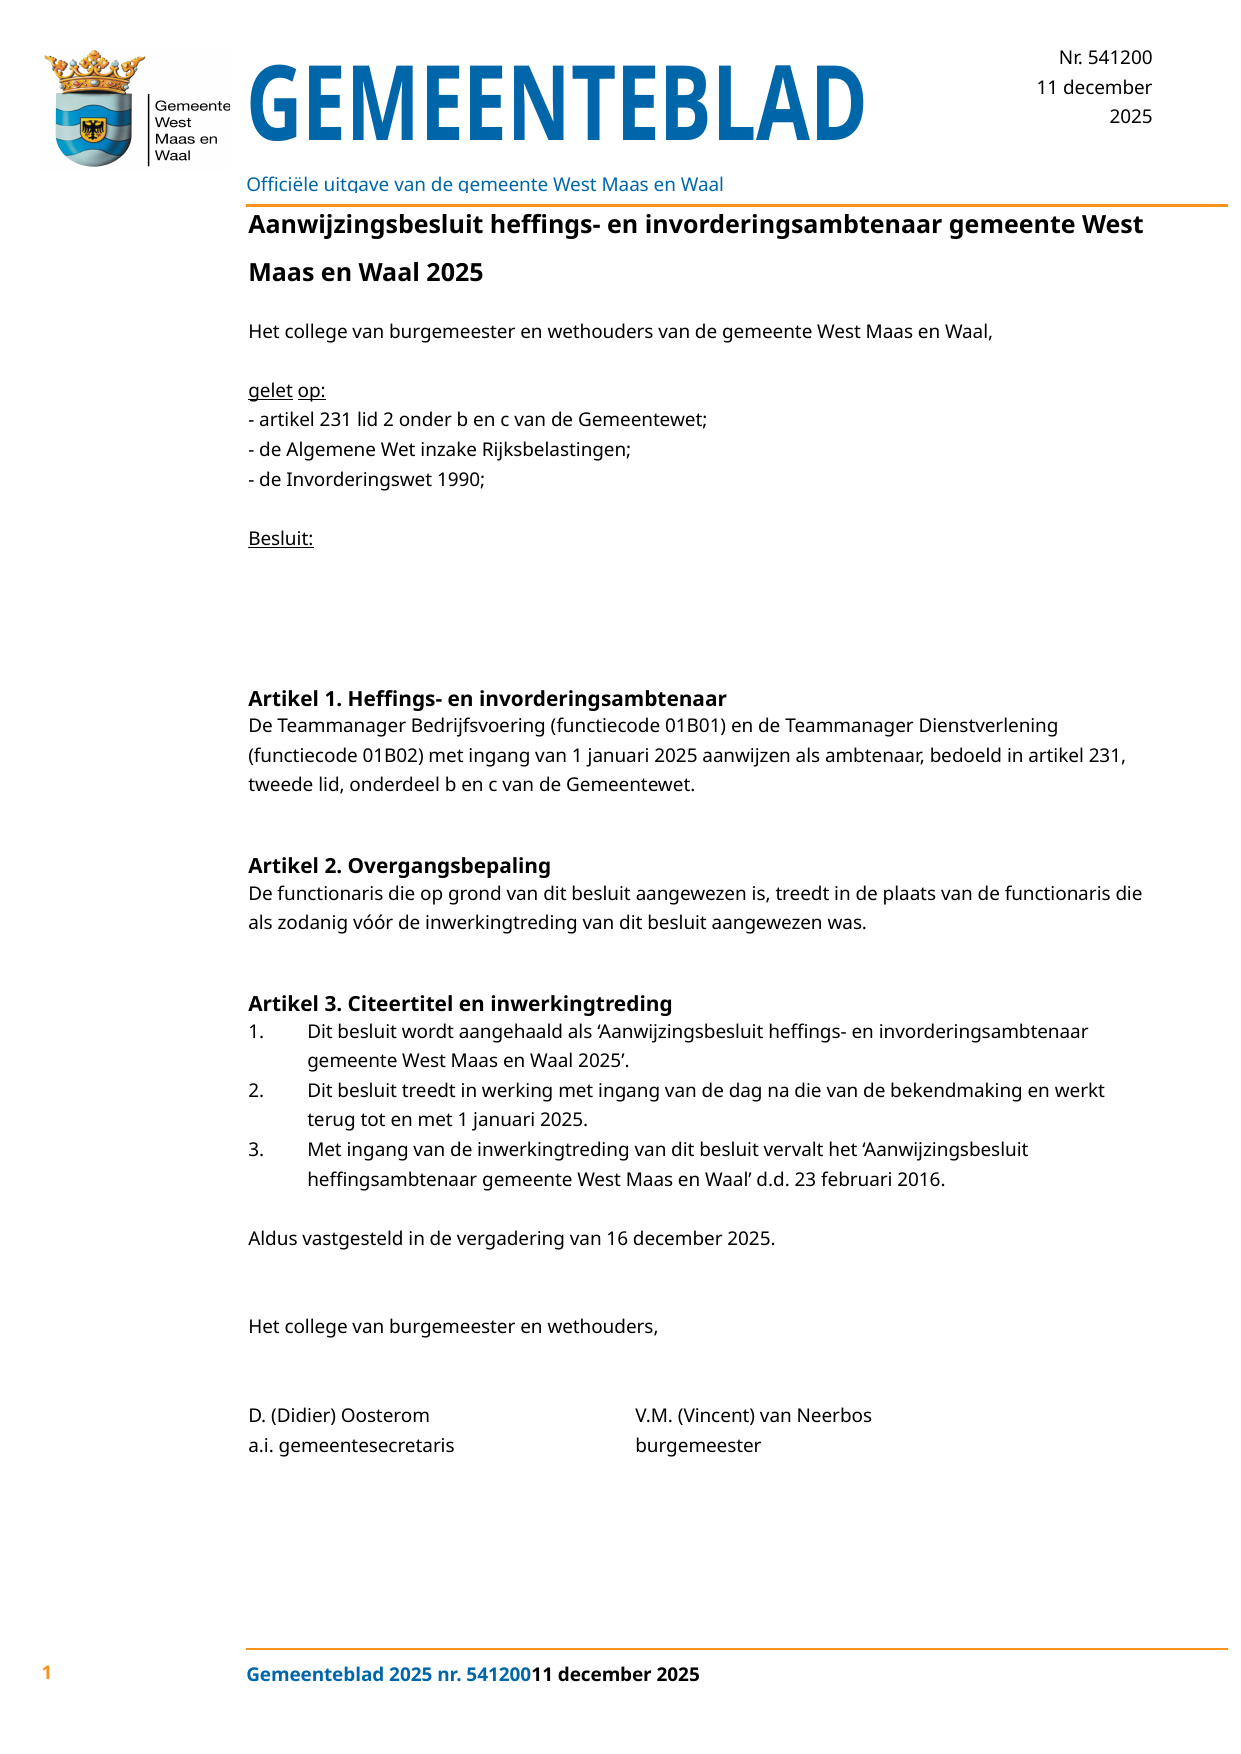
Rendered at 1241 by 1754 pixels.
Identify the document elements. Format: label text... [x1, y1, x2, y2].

text Aldus vastgesteld in de vergadering van 16 december 2025. [248, 1225, 1152, 1251]
text Artikel 2. Overgangsbepaling [248, 851, 1152, 880]
table_header V.M. (Vincent) van Neerbos burgemeester [635, 1344, 1152, 1487]
text Het college van burgemeester en wethouders, [248, 1314, 1152, 1339]
list Dit besluit treedt in werking met ingang van de dag na die van de bekendmaking en werkt terug tot en met 1 januari 2025. [248, 1077, 1152, 1132]
text - de Algemene Wet inzake Rijksbelastingen; [248, 436, 1152, 462]
text Aanwijzingsbesluit heffings- en invorderingsambtenaar gemeente West Maas en Waal 2025 [248, 207, 1152, 288]
text De functionaris die op grond van dit besluit aangewezen is, treedt in de plaats van de functionaris die als zodanig vóór de inwerkingtreding van dit besluit aangewezen was. [248, 880, 1152, 935]
list Met ingang van de inwerkingtreding van dit besluit vervalt het ‘Aanwijzingsbesluit heffingsambtenaar gemeente West Maas en Waal’ d.d. 23 februari 2016. [248, 1136, 1152, 1192]
text Artikel 3. Citeertitel en inwerkingtreding [248, 989, 1152, 1018]
text - de Invorderingswet 1990; [248, 466, 1152, 492]
text Artikel 1. Heffings- en invorderingsambtenaar [248, 684, 1152, 712]
text De Teammanager Bedrijfsvoering (functiecode 01B01) en de Teammanager Dienstverlening (functiecode 01B02) met ingang van 1 januari 2025 aanwijzen als ambtenaar, bedoeld in artikel 231, tweede lid, onderdeel b en c van de Gemeentewet. [248, 712, 1152, 797]
picture [41, 47, 231, 172]
text gelet op: [248, 377, 1152, 403]
text Besluit: [248, 525, 1152, 551]
list Dit besluit wordt aangehaald als ‘Aanwijzingsbesluit heffings- en invorderingsambtenaar gemeente West Maas en Waal 2025’. [248, 1018, 1152, 1073]
table_header D. (Didier) Oosterom a.i. gemeentesecretaris [248, 1344, 635, 1487]
text Het college van burgemeester en wethouders van de gemeente West Maas en Waal, [248, 318, 1152, 344]
text - artikel 231 lid 2 onder b en c van de Gemeentewet; [248, 407, 1152, 432]
